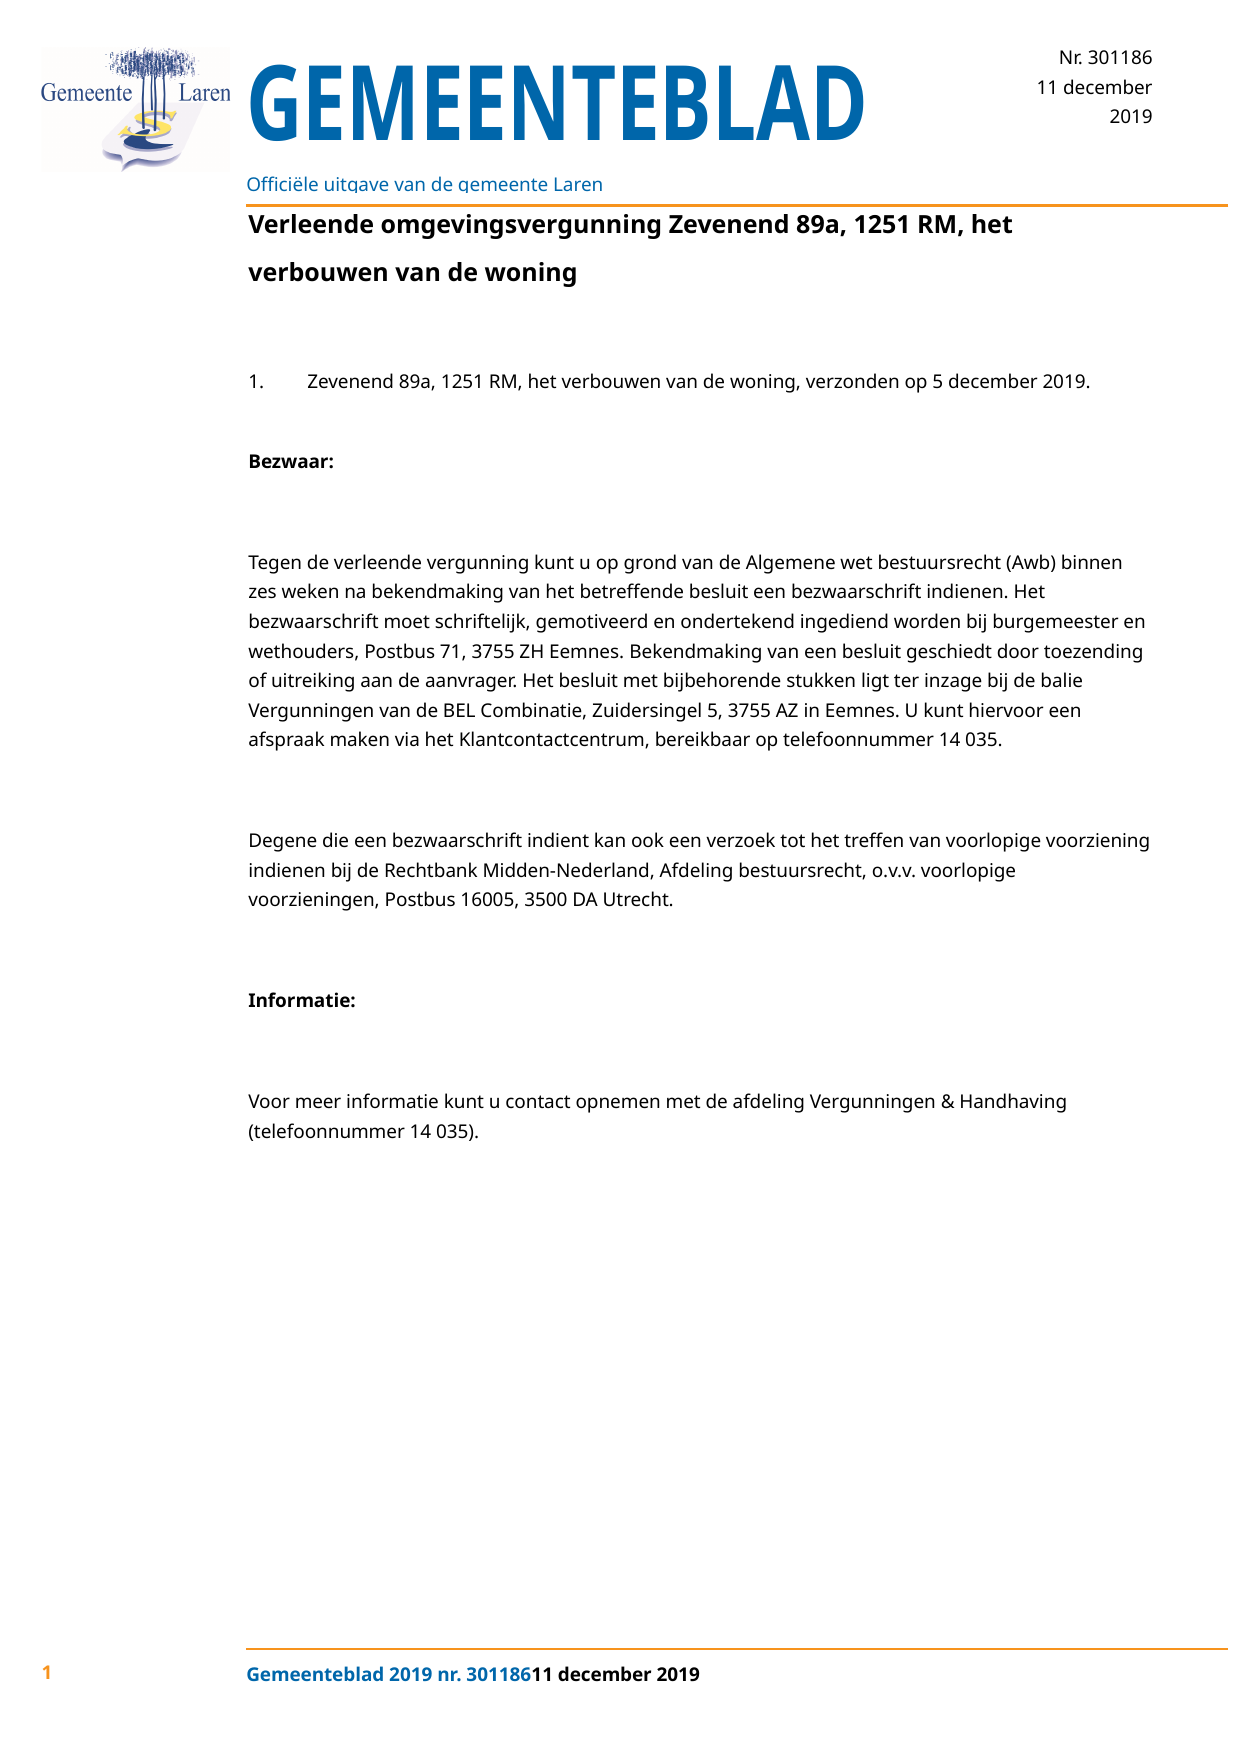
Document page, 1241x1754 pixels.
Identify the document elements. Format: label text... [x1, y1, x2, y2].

list Zevenend 89a, 1251 RM, het verbouwen van de woning, verzonden op 5 december 2019. [248, 368, 1152, 394]
text Bezwaar: [248, 448, 1152, 474]
text Informatie: [248, 987, 1152, 1013]
text Tegen de verleende vergunning kunt u op grond van de Algemene wet bestuursrecht (Awb) binnen zes weken na bekendmaking van het betreffende besluit een bezwaarschrift indienen. Het bezwaarschrift moet schriftelijk, gemotiveerd en ondertekend ingediend worden bij burgemeester en wethouders, Postbus 71, 3755 ZH Eemnes. Bekendmaking van een besluit geschiedt door toezending of uitreiking aan de aanvrager. Het besluit met bijbehorende stukken ligt ter inzage bij de balie Vergunningen van de BEL Combinatie, Zuidersingel 5, 3755 AZ in Eemnes. U kunt hiervoor een afspraak maken via het Klantcontactcentrum, bereikbaar op telefoonnummer 14 035. [248, 549, 1152, 752]
text Verleende omgevingsvergunning Zevenend 89a, 1251 RM, het verbouwen van de woning [248, 207, 1152, 288]
text Degene die een bezwaarschrift indient kan ook een verzoek tot het treffen van voorlopige voorziening indienen bij de Rechtbank Midden-Nederland, Afdeling bestuursrecht, o.v.v. voorlopige voorzieningen, Postbus 16005, 3500 DA Utrecht. [248, 827, 1152, 912]
picture [41, 47, 231, 172]
text Voor meer informatie kunt u contact opnemen met de afdeling Vergunningen & Handhaving (telefoonnummer 14 035). [248, 1088, 1152, 1144]
